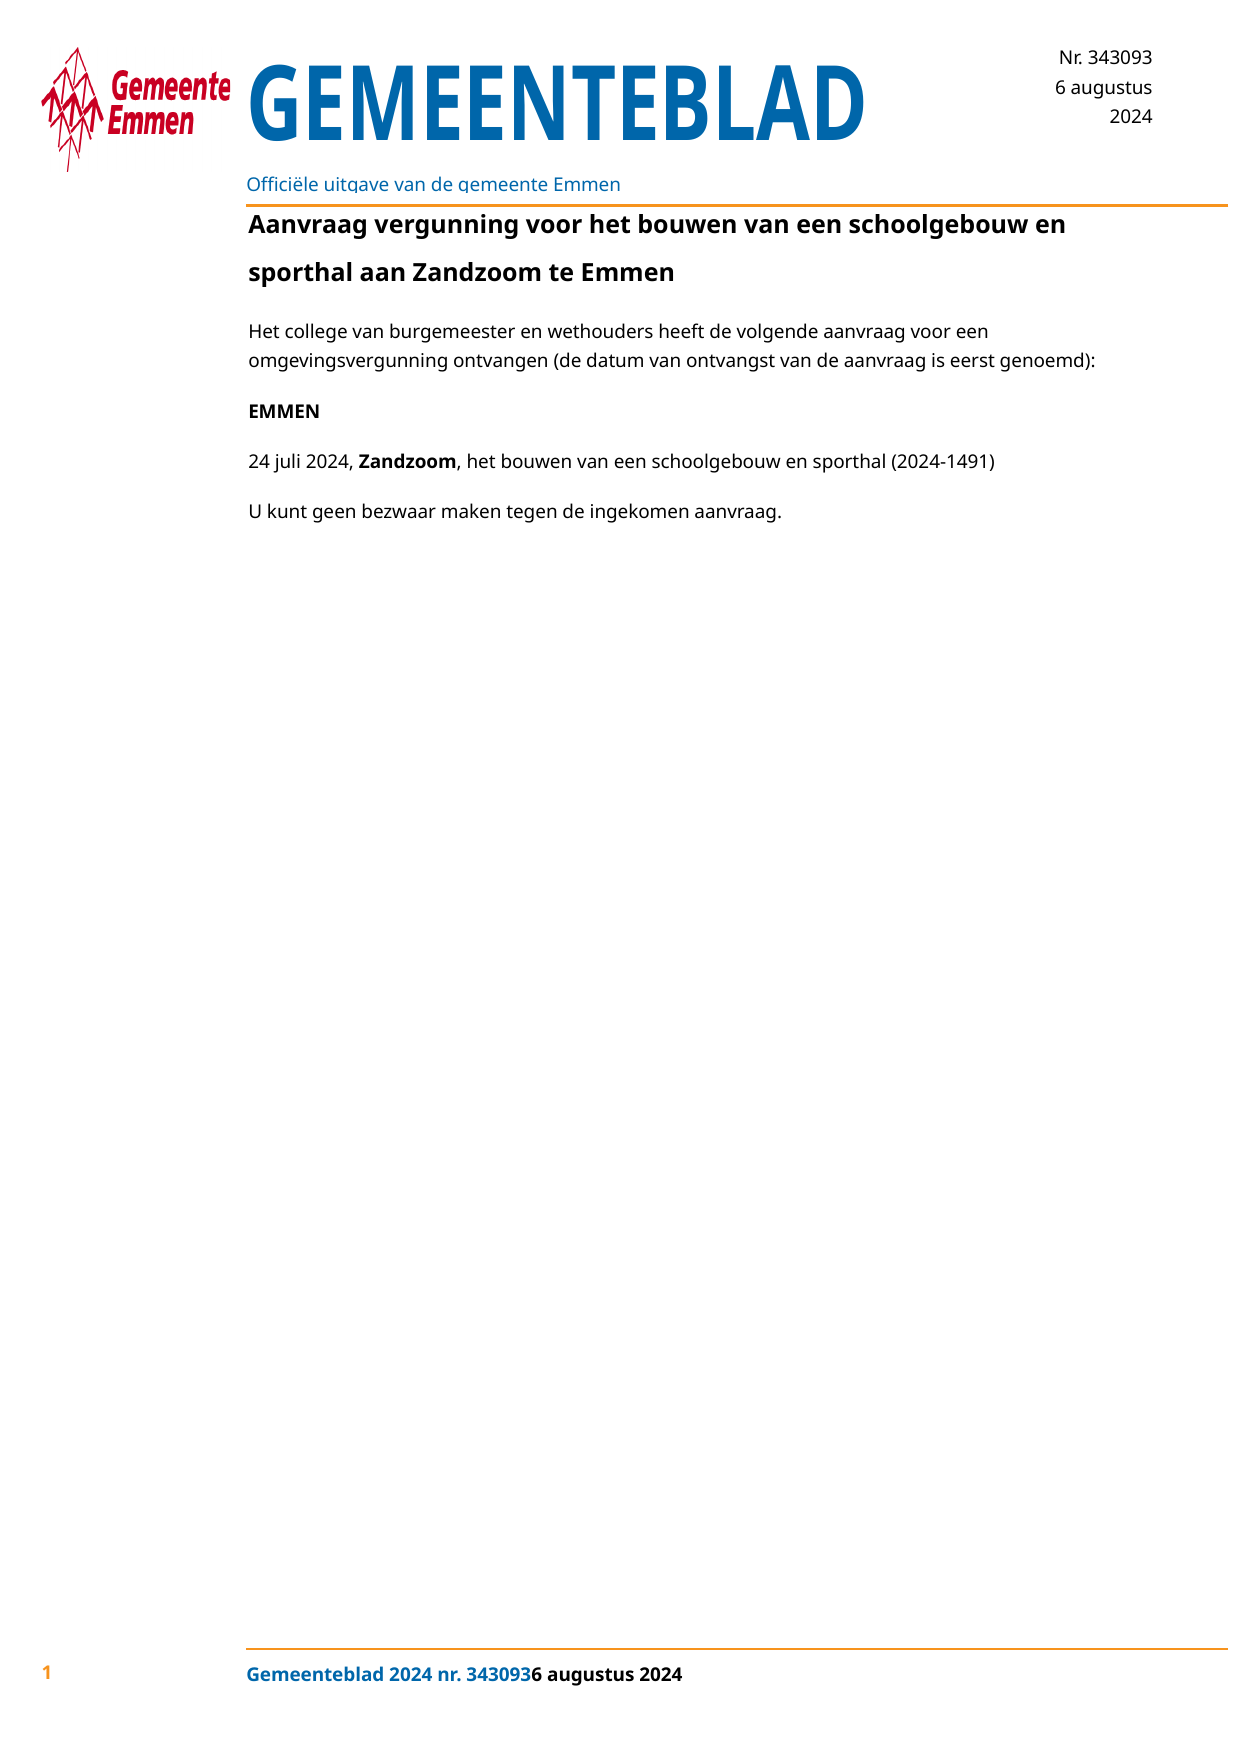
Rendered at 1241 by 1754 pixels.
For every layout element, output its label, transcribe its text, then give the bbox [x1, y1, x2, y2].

text 24 juli 2024, Zandzoom, het bouwen van een schoolgebouw en sporthal (2024-1491) [248, 448, 1152, 474]
text EMMEN [248, 398, 1152, 424]
picture [41, 47, 231, 172]
text Aanvraag vergunning voor het bouwen van een schoolgebouw en sporthal aan Zandzoom te Emmen [248, 207, 1152, 288]
text Het college van burgemeester en wethouders heeft de volgende aanvraag voor een omgevingsvergunning ontvangen (de datum van ontvangst van de aanvraag is eerst genoemd): [248, 318, 1152, 373]
text U kunt geen bezwaar maken tegen de ingekomen aanvraag. [248, 499, 1152, 524]
